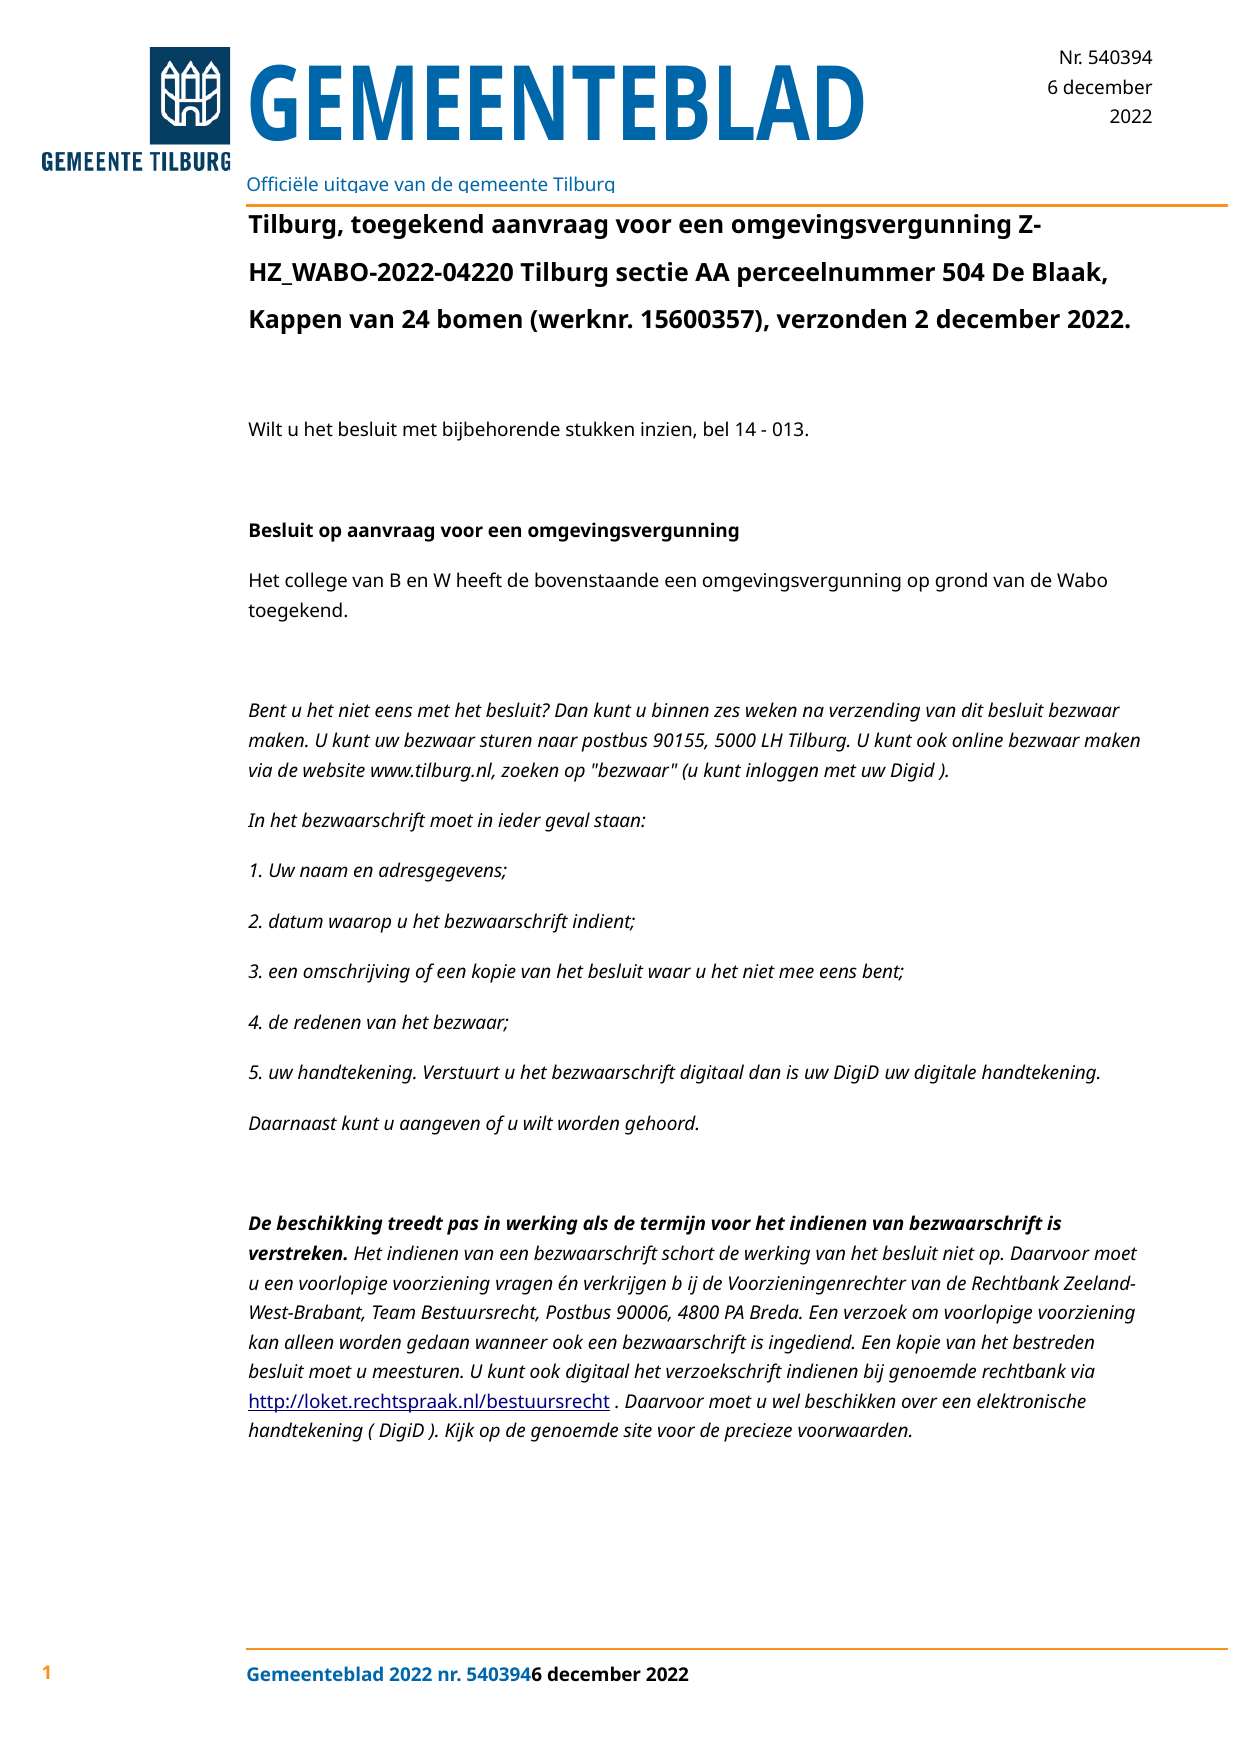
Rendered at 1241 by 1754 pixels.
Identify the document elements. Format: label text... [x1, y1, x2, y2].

text In het bezwaarschrift moet in ieder geval staan: [248, 807, 1152, 833]
text 1. Uw naam en adresgegevens; [248, 858, 1152, 883]
text Bent u het niet eens met het besluit? Dan kunt u binnen zes weken na verzending van dit besluit bezwaar maken. U kunt uw bezwaar sturen naar postbus 90155, 5000 LH Tilburg. U kunt ook online bezwaar maken via de website www.tilburg.nl, zoeken op "bezwaar" (u kunt inloggen met uw Digid ). [248, 698, 1152, 782]
text De beschikking treedt pas in werking als de termijn voor het indienen van bezwaarschrift is verstreken. Het indienen van een bezwaarschrift schort de werking van het besluit niet op. Daarvoor moet u een voorlopige voorziening vragen én verkrijgen b ij de Voorzieningenrechter van de Rechtbank Zeeland-West-Brabant, Team Bestuursrecht, Postbus 90006, 4800 PA Breda. Een verzoek om voorlopige voorziening kan alleen worden gedaan wanneer ook een bezwaarschrift is ingediend. Een kopie van het bestreden besluit moet u meesturen. U kunt ook digitaal het verzoekschrift indienen bij genoemde rechtbank via http://loket.rechtspraak.nl/bestuursrecht . Daarvoor moet u wel beschikken over een elektronische handtekening ( DigiD ). Kijk op de genoemde site voor de precieze voorwaarden. [248, 1211, 1152, 1443]
text Daarnaast kunt u aangeven of u wilt worden gehoord. [248, 1110, 1152, 1135]
text Besluit op aanvraag voor een omgevingsvergunning [248, 517, 1152, 542]
text 4. de redenen van het bezwaar; [248, 1009, 1152, 1034]
text 2. datum waarop u het bezwaarschrift indient; [248, 908, 1152, 934]
text Tilburg, toegekend aanvraag voor een omgevingsvergunning Z-HZ_WABO-2022-04220 Tilburg sectie AA perceelnummer 504 De Blaak, Kappen van 24 bomen (werknr. 15600357), verzonden 2 december 2022. [248, 207, 1152, 336]
picture [41, 47, 231, 172]
text 5. uw handtekening. Verstuurt u het bezwaarschrift digitaal dan is uw DigiD uw digitale handtekening. [248, 1059, 1152, 1085]
text Het college van B en W heeft de bovenstaande een omgevingsvergunning op grond van de Wabo toegekend. [248, 567, 1152, 622]
text 3. een omschrijving of een kopie van het besluit waar u het niet mee eens bent; [248, 958, 1152, 984]
text Wilt u het besluit met bijbehorende stukken inzien, bel 14 - 013. [248, 416, 1152, 442]
